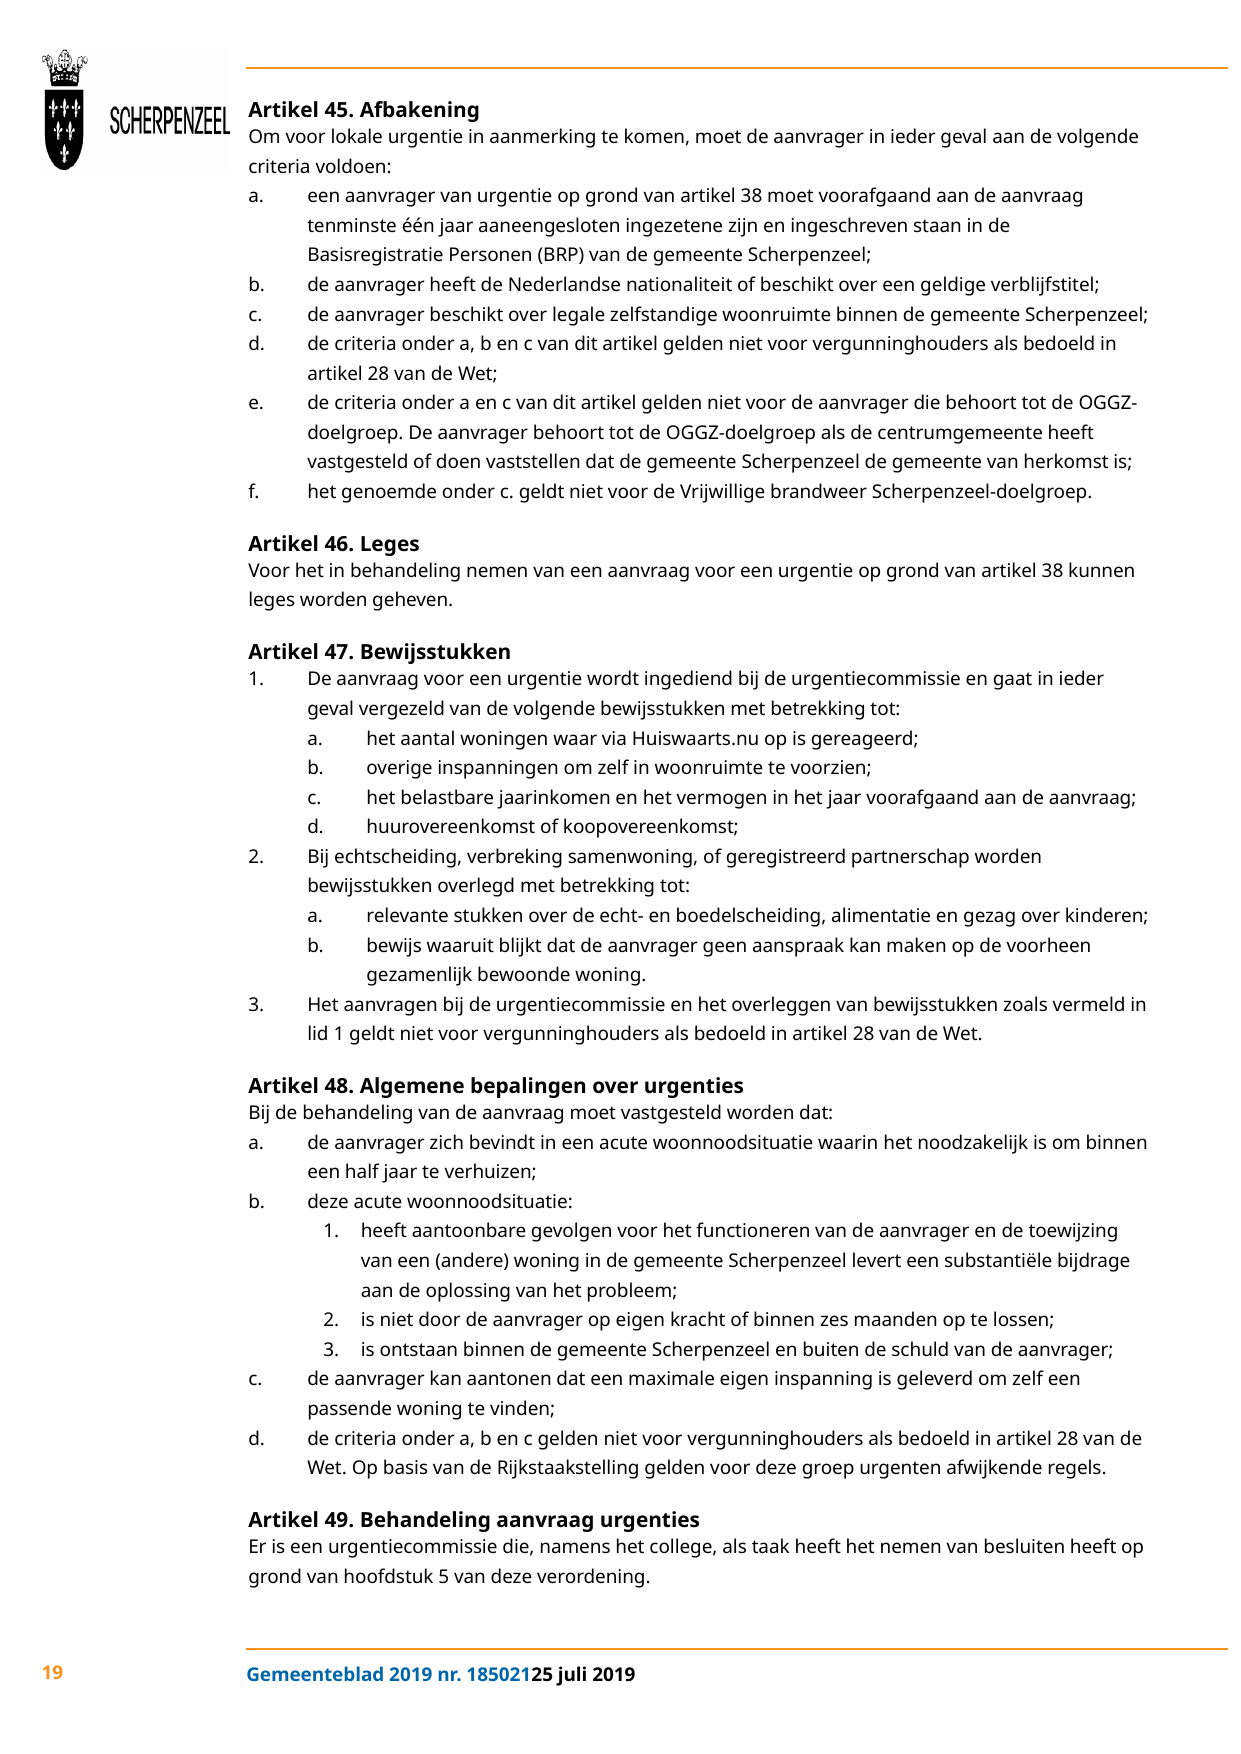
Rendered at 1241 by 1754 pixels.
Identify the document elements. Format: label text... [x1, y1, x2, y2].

list een aanvrager van urgentie op grond van artikel 38 moet voorafgaand aan de aanvraag tenminste één jaar aaneengesloten ingezetene zijn en ingeschreven staan in de Basisregistratie Personen (BRP) van de gemeente Scherpenzeel; [248, 182, 1152, 267]
list de aanvrager heeft de Nederlandse nationaliteit of beschikt over een geldige verblijfstitel; [248, 271, 1152, 297]
text Bij de behandeling van de aanvraag moet vastgesteld worden dat: [248, 1099, 1152, 1125]
list overige inspanningen om zelf in woonruimte te voorzien; [307, 754, 1152, 780]
list het belastbare jaarinkomen en het vermogen in het jaar voorafgaand aan de aanvraag; [307, 784, 1152, 809]
text Artikel 49. Behandeling aanvraag urgenties [248, 1505, 1152, 1533]
list de criteria onder a en c van dit artikel gelden niet voor de aanvrager die behoort tot de OGGZ-doelgroep. De aanvrager behoort tot de OGGZ-doelgroep als de centrumgemeente heeft vastgesteld of doen vaststellen dat de gemeente Scherpenzeel de gemeente van herkomst is; [248, 389, 1152, 474]
list is ontstaan binnen de gemeente Scherpenzeel en buiten de schuld van de aanvrager; [323, 1336, 1152, 1362]
list de aanvrager beschikt over legale zelfstandige woonruimte binnen de gemeente Scherpenzeel; [248, 301, 1152, 326]
text Artikel 47. Bewijsstukken [248, 637, 1152, 666]
list de criteria onder a, b en c van dit artikel gelden niet voor vergunninghouders als bedoeld in artikel 28 van de Wet; [248, 330, 1152, 386]
list heeft aantoonbare gevolgen voor het functioneren van de aanvrager en de toewijzing van een (andere) woning in de gemeente Scherpenzeel levert een substantiële bijdrage aan de oplossing van het probleem; [323, 1218, 1152, 1303]
text Artikel 45. Afbakening [248, 95, 1152, 123]
list Bij echtscheiding, verbreking samenwoning, of geregistreerd partnerschap worden bewijsstukken overlegd met betrekking tot: [248, 843, 1152, 898]
list bewijs waaruit blijkt dat de aanvrager geen aanspraak kan maken op de voorheen gezamenlijk bewoonde woning. [307, 932, 1152, 987]
text Er is een urgentiecommissie die, namens het college, als taak heeft het nemen van besluiten heeft op grond van hoofdstuk 5 van deze verordening. [248, 1533, 1152, 1588]
list huurovereenkomst of koopovereenkomst; [307, 813, 1152, 839]
list het aantal woningen waar via Huiswaarts.nu op is gereageerd; [307, 725, 1152, 750]
list deze acute woonnoodsituatie: [248, 1188, 1152, 1214]
text Voor het in behandeling nemen van een aanvraag voor een urgentie op grond van artikel 38 kunnen leges worden geheven. [248, 557, 1152, 612]
text Artikel 48. Algemene bepalingen over urgenties [248, 1071, 1152, 1099]
list relevante stukken over de echt- en boedelscheiding, alimentatie en gezag over kinderen; [307, 902, 1152, 928]
list de aanvrager kan aantonen dat een maximale eigen inspanning is geleverd om zelf een passende woning te vinden; [248, 1366, 1152, 1421]
picture [41, 47, 231, 172]
list De aanvraag voor een urgentie wordt ingediend bij de urgentiecommissie en gaat in ieder geval vergezeld van de volgende bewijsstukken met betrekking tot: [248, 666, 1152, 721]
list de aanvrager zich bevindt in een acute woonnoodsituatie waarin het noodzakelijk is om binnen een half jaar te verhuizen; [248, 1129, 1152, 1184]
text Artikel 46. Leges [248, 529, 1152, 557]
list is niet door de aanvrager op eigen kracht of binnen zes maanden op te lossen; [323, 1306, 1152, 1332]
text Om voor lokale urgentie in aanmerking te komen, moet de aanvrager in ieder geval aan de volgende criteria voldoen: [248, 123, 1152, 178]
list het genoemde onder c. geldt niet voor de Vrijwillige brandweer Scherpenzeel-doelgroep. [248, 478, 1152, 504]
list de criteria onder a, b en c gelden niet voor vergunninghouders als bedoeld in artikel 28 van de Wet. Op basis van de Rijkstaakstelling gelden voor deze groep urgenten afwijkende regels. [248, 1425, 1152, 1480]
list Het aanvragen bij de urgentiecommissie en het overleggen van bewijsstukken zoals vermeld in lid 1 geldt niet voor vergunninghouders als bedoeld in artikel 28 van de Wet. [248, 991, 1152, 1046]
